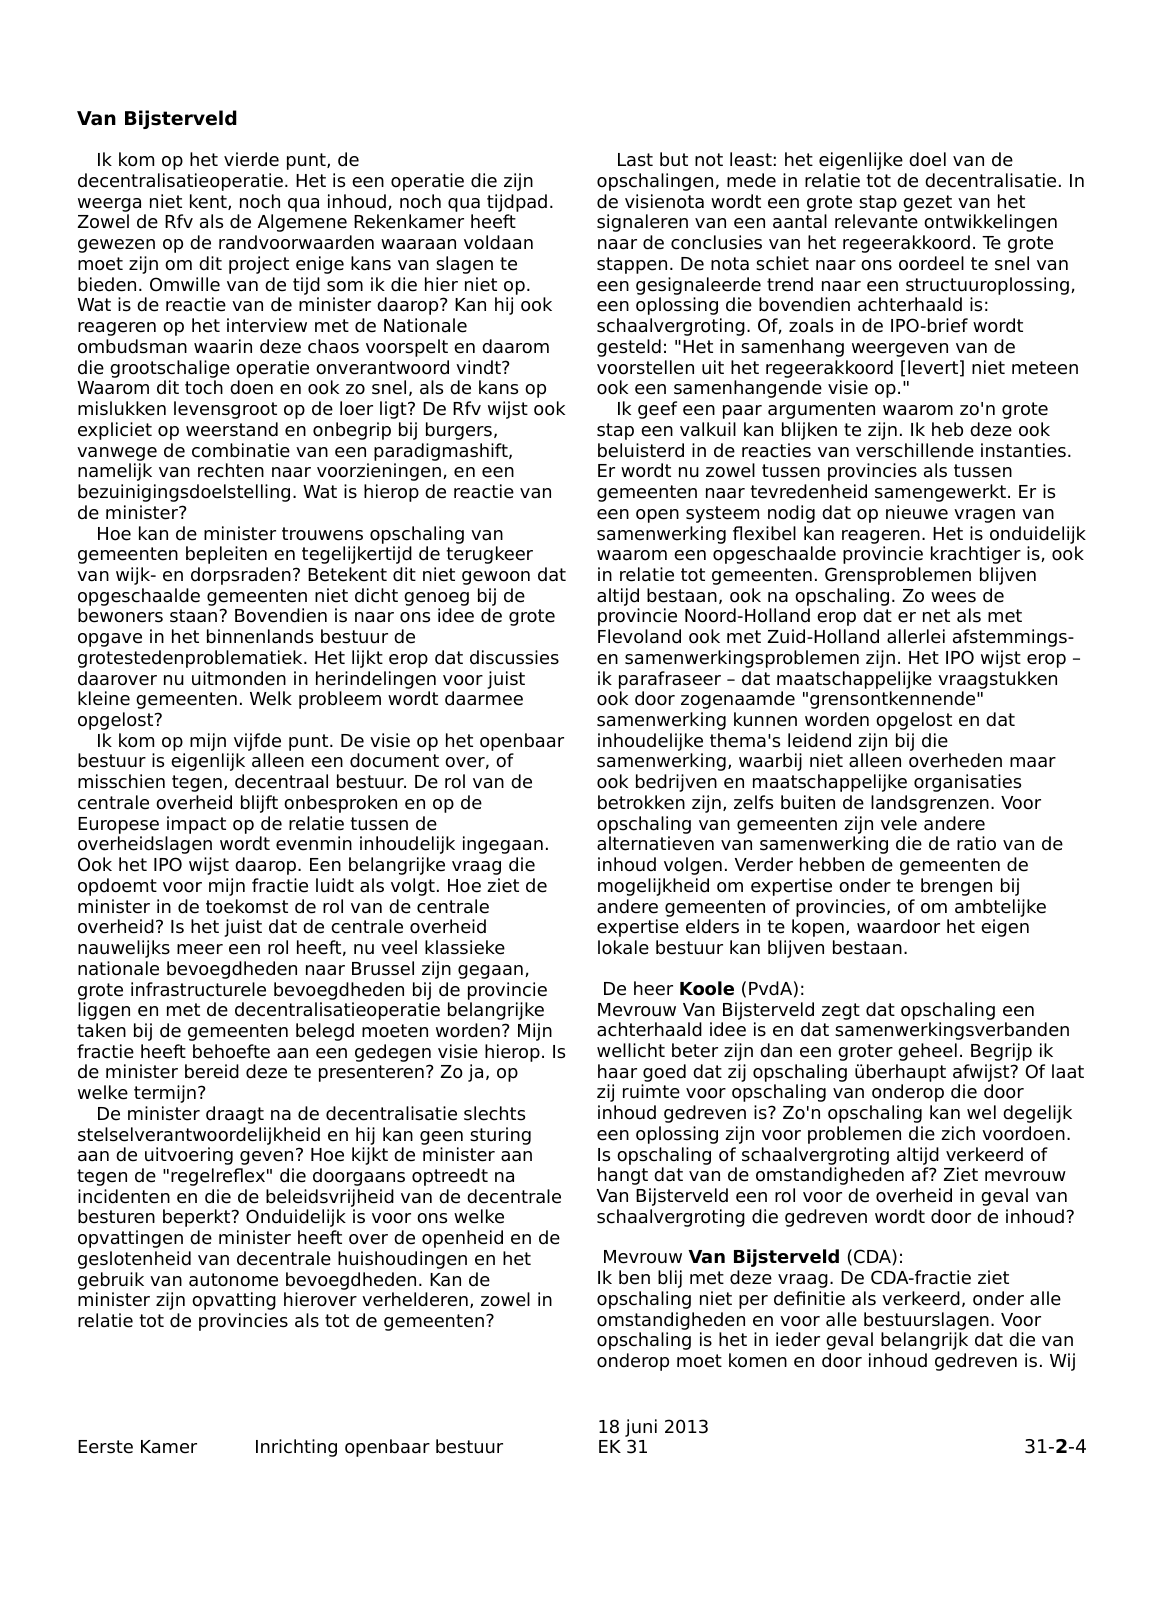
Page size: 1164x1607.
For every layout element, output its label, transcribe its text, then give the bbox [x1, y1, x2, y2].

text Last but not least: het eigenlijke doel van de opschalingen, mede in relatie tot de decentralisatie. In de visienota wordt een grote stap gezet van het signaleren van een aantal relevante ontwikkelingen naar de conclusies van het regeerakkoord. Te grote stappen. De nota schiet naar ons oordeel te snel van een gesignaleerde trend naar een structuuroplossing, een oplossing die bovendien achterhaald is: schaalvergroting. Of, zoals in de IPO-brief wordt gesteld: "Het in samenhang weergeven van de voorstellen uit het regeerakkoord [levert] niet meteen ook een samenhangende visie op." [596, 150, 1087, 399]
text De heer Koole (PvdA): [596, 979, 1087, 999]
text Hoe kan de minister trouwens opschaling van gemeenten bepleiten en tegelijkertijd de terugkeer van wijk- en dorpsraden? Betekent dit niet gewoon dat opgeschaalde gemeenten niet dicht genoeg bij de bewoners staan? Bovendien is naar ons idee de grote opgave in het binnenlands bestuur de grotestedenproblematiek. Het lijkt erop dat discussies daarover nu uitmonden in herindelingen voor juist kleine gemeenten. Welk probleem wordt daarmee opgelost? [77, 523, 567, 731]
text Mevrouw Van Bijsterveld zegt dat opschaling een achterhaald idee is en dat samenwerkingsverbanden wellicht beter zijn dan een groter geheel. Begrijp ik haar goed dat zij opschaling überhaupt afwijst? Of laat zij ruimte voor opschaling van onderop die door inhoud gedreven is? Zo'n opschaling kan wel degelijk een oplossing zijn voor problemen die zich voordoen. Is opschaling of schaalvergroting altijd verkeerd of hangt dat van de omstandigheden af? Ziet mevrouw Van Bijsterveld een rol voor de overheid in geval van schaalvergroting die gedreven wordt door de inhoud? [596, 999, 1087, 1227]
text Ik kom op het vierde punt, de decentralisatieoperatie. Het is een operatie die zijn weerga niet kent, noch qua inhoud, noch qua tijdpad. Zowel de Rfv als de Algemene Rekenkamer heeft gewezen op de randvoorwaarden waaraan voldaan moet zijn om dit project enige kans van slagen te bieden. Omwille van de tijd som ik die hier niet op. Wat is de reactie van de minister daarop? Kan hij ook reageren op het interview met de Nationale ombudsman waarin deze chaos voorspelt en daarom die grootschalige operatie onverantwoord vindt? Waarom dit toch doen en ook zo snel, als de kans op mislukken levensgroot op de loer ligt? De Rfv wijst ook expliciet op weerstand en onbegrip bij burgers, vanwege de combinatie van een paradigmashift, namelijk van rechten naar voorzieningen, en een bezuinigingsdoelstelling. Wat is hierop de reactie van de minister? [77, 150, 567, 523]
text De minister draagt na de decentralisatie slechts stelselverantwoordelijkheid en hij kan geen sturing aan de uitvoering geven? Hoe kijkt de minister aan tegen de "regelreflex" die doorgaans optreedt na incidenten en die de beleidsvrijheid van de decentrale besturen beperkt? Onduidelijk is voor ons welke opvattingen de minister heeft over de openheid en de geslotenheid van decentrale huishoudingen en het gebruik van autonome bevoegdheden. Kan de minister zijn opvatting hierover verhelderen, zowel in relatie tot de provincies als tot de gemeenten? [77, 1104, 567, 1332]
text Ik ben blij met deze vraag. De CDA-fractie ziet opschaling niet per definitie als verkeerd, onder alle omstandigheden en voor alle bestuurslagen. Voor opschaling is het in ieder geval belangrijk dat die van onderop moet komen en door inhoud gedreven is. Wij [596, 1268, 1087, 1372]
text Ik geef een paar argumenten waarom zo'n grote stap een valkuil kan blijken te zijn. Ik heb deze ook beluisterd in de reacties van verschillende instanties. Er wordt nu zowel tussen provincies als tussen gemeenten naar tevredenheid samengewerkt. Er is een open systeem nodig dat op nieuwe vragen van samenwerking flexibel kan reageren. Het is onduidelijk waarom een opgeschaalde provincie krachtiger is, ook in relatie tot gemeenten. Grensproblemen blijven altijd bestaan, ook na opschaling. Zo wees de provincie Noord-Holland erop dat er net als met Flevoland ook met Zuid-Holland allerlei afstemmings- en samenwerkingsproblemen zijn. Het IPO wijst erop – ik parafraseer – dat maatschappelijke vraagstukken ook door zogenaamde "grensontkennende" samenwerking kunnen worden opgelost en dat inhoudelijke thema's leidend zijn bij die samenwerking, waarbij niet alleen overheden maar ook bedrijven en maatschappelijke organisaties betrokken zijn, zelfs buiten de landsgrenzen. Voor opschaling van gemeenten zijn vele andere alternatieven van samenwerking die de ratio van de inhoud volgen. Verder hebben de gemeenten de mogelijkheid om expertise onder te brengen bij andere gemeenten of provincies, of om ambtelijke expertise elders in te kopen, waardoor het eigen lokale bestuur kan blijven bestaan. [596, 399, 1087, 959]
text Ik kom op mijn vijfde punt. De visie op het openbaar bestuur is eigenlijk alleen een document over, of misschien tegen, decentraal bestuur. De rol van de centrale overheid blijft onbesproken en op de Europese impact op de relatie tussen de overheidslagen wordt evenmin inhoudelijk ingegaan. Ook het IPO wijst daarop. Een belangrijke vraag die opdoemt voor mijn fractie luidt als volgt. Hoe ziet de minister in de toekomst de rol van de centrale overheid? Is het juist dat de centrale overheid nauwelijks meer een rol heeft, nu veel klassieke nationale bevoegdheden naar Brussel zijn gegaan, grote infrastructurele bevoegdheden bij de provincie liggen en met de decentralisatieoperatie belangrijke taken bij de gemeenten belegd moeten worden? Mijn fractie heeft behoefte aan een gedegen visie hierop. Is de minister bereid deze te presenteren? Zo ja, op welke termijn? [77, 731, 567, 1104]
text Mevrouw Van Bijsterveld (CDA): [596, 1247, 1087, 1268]
